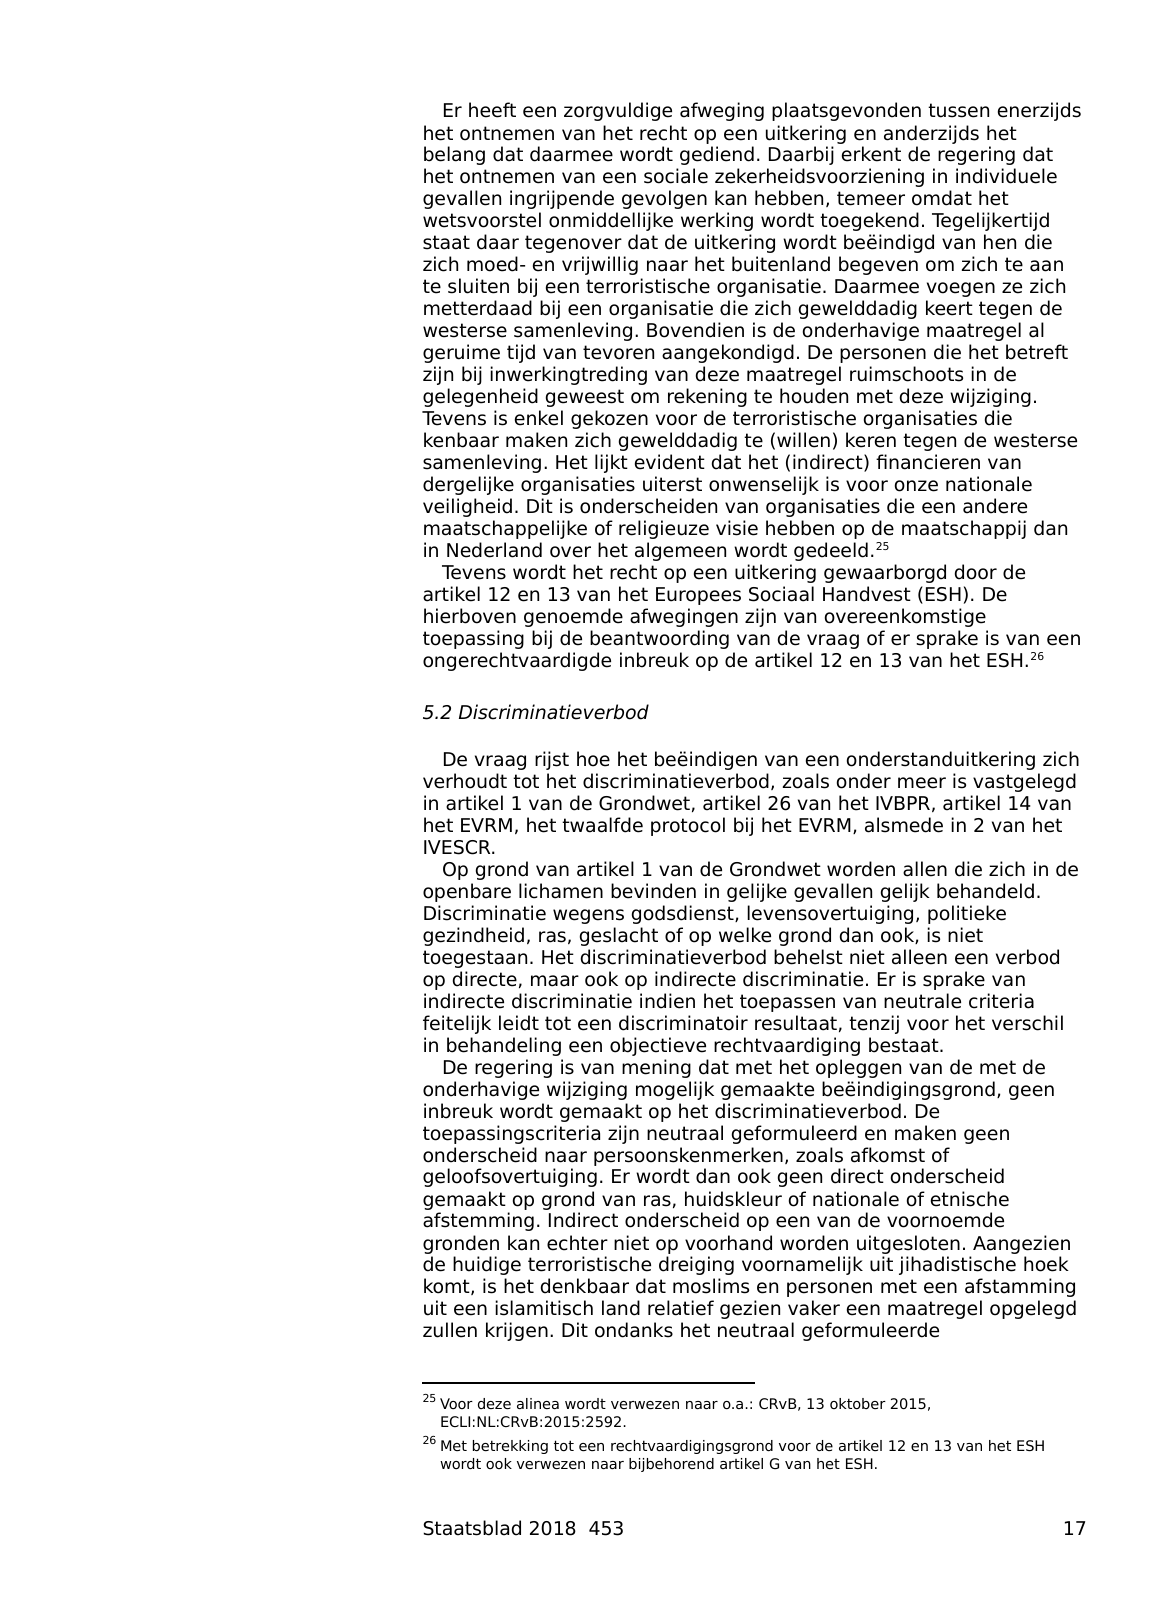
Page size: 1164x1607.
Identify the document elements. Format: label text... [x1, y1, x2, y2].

text Met betrekking tot een rechtvaardigingsgrond voor de artikel 12 en 13 van het ESH wordt ook verwezen naar bijbehorend artikel G van het ESH. [422, 1434, 1087, 1473]
text Op grond van artikel 1 van de Grondwet worden allen die zich in de openbare lichamen bevinden in gelijke gevallen gelijk behandeld. Discriminatie wegens godsdienst, levensovertuiging, politieke gezindheid, ras, geslacht of op welke grond dan ook, is niet toegestaan. Het discriminatieverbod behelst niet alleen een verbod op directe, maar ook op indirecte discriminatie. Er is sprake van indirecte discriminatie indien het toepassen van neutrale criteria feitelijk leidt tot een discriminatoir resultaat, tenzij voor het verschil in behandeling een objectieve rechtvaardiging bestaat. [422, 859, 1087, 1057]
subtitle 5.2 Discriminatieverbod [422, 702, 1087, 724]
text De regering is van mening dat met het opleggen van de met de onderhavige wijziging mogelijk gemaakte beëindigingsgrond, geen inbreuk wordt gemaakt op het discriminatieverbod. De toepassingscriteria zijn neutraal geformuleerd en maken geen onderscheid naar persoonskenmerken, zoals afkomst of geloofsovertuiging. Er wordt dan ook geen direct onderscheid gemaakt op grond van ras, huidskleur of nationale of etnische afstemming. Indirect onderscheid op een van de voornoemde gronden kan echter niet op voorhand worden uitgesloten. Aangezien de huidige terroristische dreiging voornamelijk uit jihadistische hoek komt, is het denkbaar dat moslims en personen met een afstamming uit een islamitisch land relatief gezien vaker een maatregel opgelegd zullen krijgen. Dit ondanks het neutraal geformuleerde [422, 1057, 1087, 1342]
text Er heeft een zorgvuldige afweging plaatsgevonden tussen enerzijds het ontnemen van het recht op een uitkering en anderzijds het belang dat daarmee wordt gediend. Daarbij erkent de regering dat het ontnemen van een sociale zekerheidsvoorziening in individuele gevallen ingrijpende gevolgen kan hebben, temeer omdat het wetsvoorstel onmiddellijke werking wordt toegekend. Tegelijkertijd staat daar tegenover dat de uitkering wordt beëindigd van hen die zich moed- en vrijwillig naar het buitenland begeven om zich te aan te sluiten bij een terroristische organisatie. Daarmee voegen ze zich metterdaad bij een organisatie die zich gewelddadig keert tegen de westerse samenleving. Bovendien is de onderhavige maatregel al geruime tijd van tevoren aangekondigd. De personen die het betreft zijn bij inwerkingtreding van deze maatregel ruimschoots in de gelegenheid geweest om rekening te houden met deze wijziging. Tevens is enkel gekozen voor de terroristische organisaties die kenbaar maken zich gewelddadig te (willen) keren tegen de westerse samenleving. Het lijkt evident dat het (indirect) financieren van dergelijke organisaties uiterst onwenselijk is voor onze nationale veiligheid. Dit is onderscheiden van organisaties die een andere maatschappelijke of religieuze visie hebben op de maatschappij dan in Nederland over het algemeen wordt gedeeld. [422, 100, 1087, 562]
text Voor deze alinea wordt verwezen naar o.a.: CRvB, 13 oktober 2015, ECLI:NL:CRvB:2015:2592. [422, 1392, 1087, 1431]
text Tevens wordt het recht op een uitkering gewaarborgd door de artikel 12 en 13 van het Europees Sociaal Handvest (ESH). De hierboven genoemde afwegingen zijn van overeenkomstige toepassing bij de beantwoording van de vraag of er sprake is van een ongerechtvaardigde inbreuk op de artikel 12 en 13 van het ESH. [422, 562, 1087, 672]
text De vraag rijst hoe het beëindigen van een onderstanduitkering zich verhoudt tot het discriminatieverbod, zoals onder meer is vastgelegd in artikel 1 van de Grondwet, artikel 26 van het IVBPR, artikel 14 van het EVRM, het twaalfde protocol bij het EVRM, alsmede in 2 van het IVESCR. [422, 749, 1087, 859]
